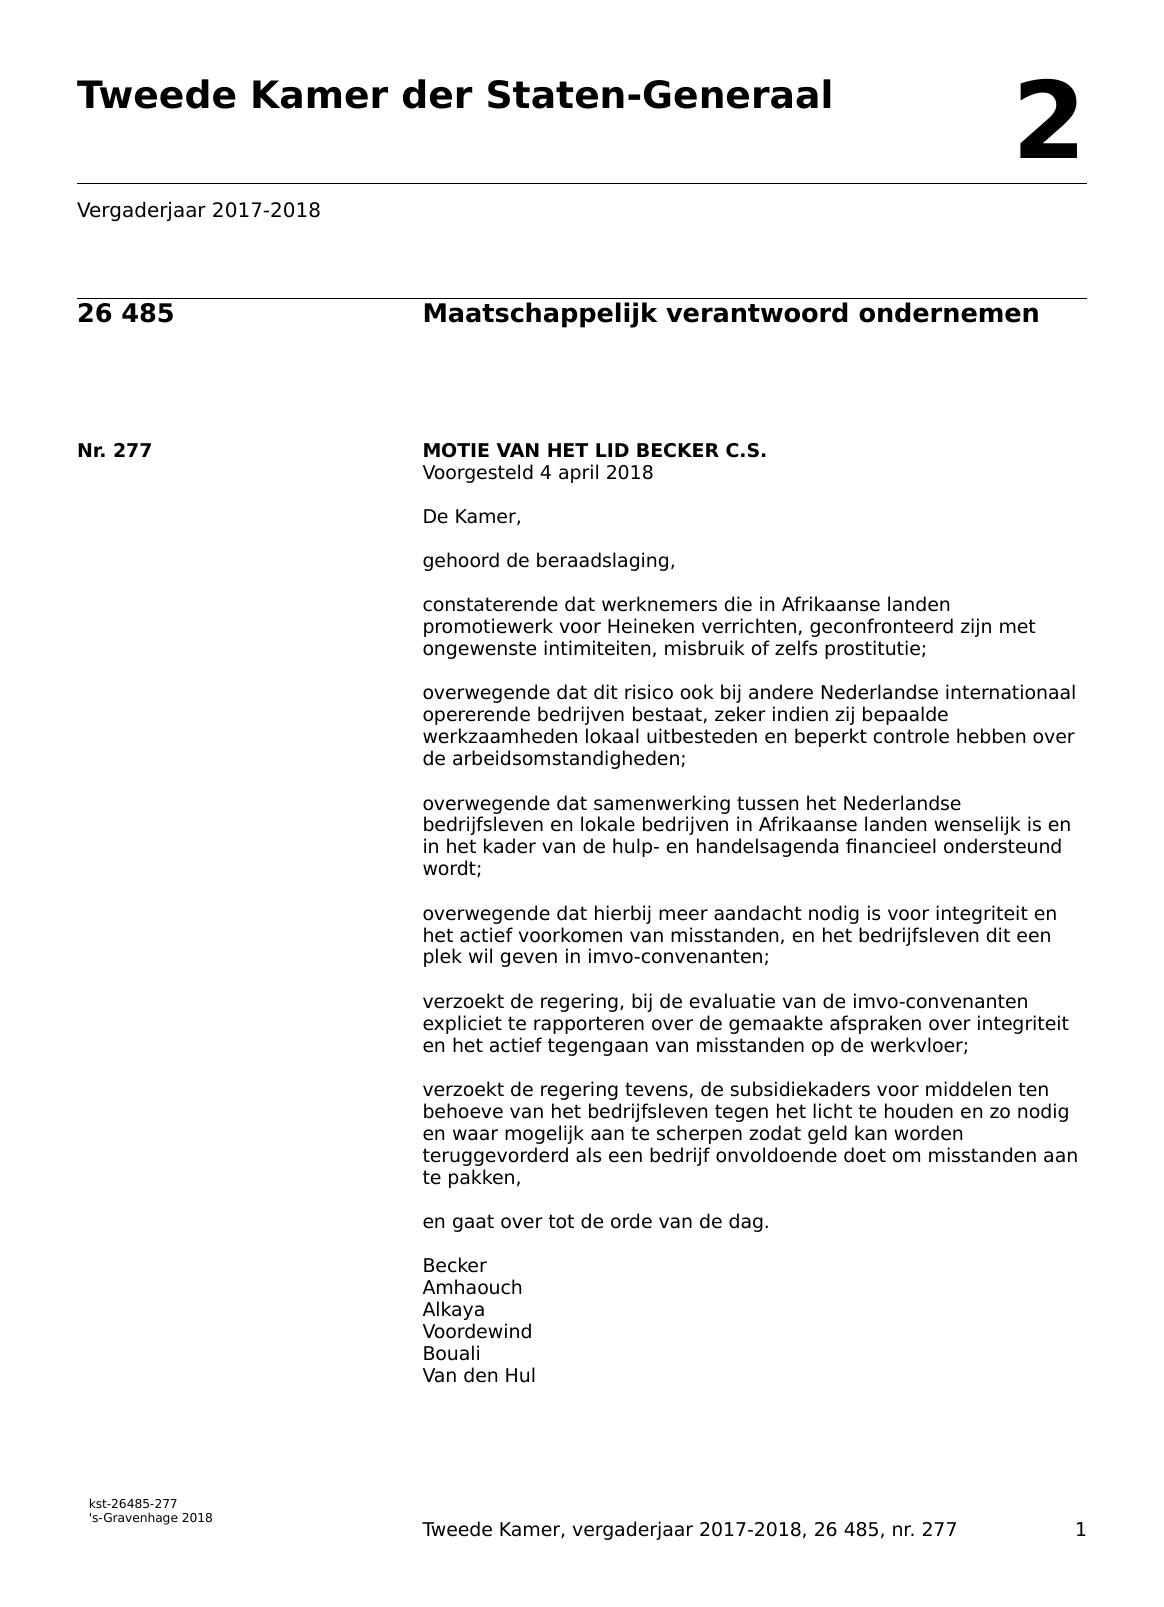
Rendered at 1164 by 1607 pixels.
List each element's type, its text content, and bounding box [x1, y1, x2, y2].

text De Kamer, [422, 506, 1087, 528]
text Voordewind [422, 1321, 1087, 1343]
text overwegende dat samenwerking tussen het Nederlandse bedrijfsleven en lokale bedrijven in Afrikaanse landen wenselijk is en in het kader van de hulp- en handelsagenda financieel ondersteund wordt; [422, 792, 1087, 880]
text Voorgesteld 4 april 2018 [422, 462, 1087, 484]
subtitle 26 485 Maatschappelijk verantwoord ondernemen [77, 299, 1087, 329]
text Bouali [422, 1343, 1087, 1365]
text en gaat over tot de orde van de dag. [422, 1211, 1087, 1233]
text Van den Hul [422, 1365, 1087, 1387]
text verzoekt de regering, bij de evaluatie van de imvo-convenanten expliciet te rapporteren over de gemaakte afspraken over integriteit en het actief tegengaan van misstanden op de werkvloer; [422, 991, 1087, 1057]
text Alkaya [422, 1299, 1087, 1321]
text Becker [422, 1255, 1087, 1277]
text kst-26485-277 [88, 1497, 323, 1511]
text overwegende dat dit risico ook bij andere Nederlandse internationaal opererende bedrijven bestaat, zeker indien zij bepaalde werkzaamheden lokaal uitbesteden en beperkt controle hebben over de arbeidsomstandigheden; [422, 682, 1087, 770]
text gehoord de beraadslaging, [422, 550, 1087, 572]
table_cell Vergaderjaar 2017-2018 [77, 184, 1087, 298]
table_header Tweede Kamer der Staten-Generaal [77, 59, 886, 183]
subtitle Nr. 277 MOTIE VAN HET LID BECKER C.S. [77, 440, 1087, 462]
text Amhaouch [422, 1277, 1087, 1299]
text constaterende dat werknemers die in Afrikaanse landen promotiewerk voor Heineken verrichten, geconfronteerd zijn met ongewenste intimiteiten, misbruik of zelfs prostitutie; [422, 594, 1087, 660]
text overwegende dat hierbij meer aandacht nodig is voor integriteit en het actief voorkomen van misstanden, en het bedrijfsleven dit een plek wil geven in imvo-convenanten; [422, 902, 1087, 968]
table_header 2 [886, 59, 1087, 183]
text verzoekt de regering tevens, de subsidiekaders voor middelen ten behoeve van het bedrijfsleven tegen het licht te houden en zo nodig en waar mogelijk aan te scherpen zodat geld kan worden teruggevorderd als een bedrijf onvoldoende doet om misstanden aan te pakken, [422, 1079, 1087, 1189]
text 's-Gravenhage 2018 [88, 1511, 323, 1525]
